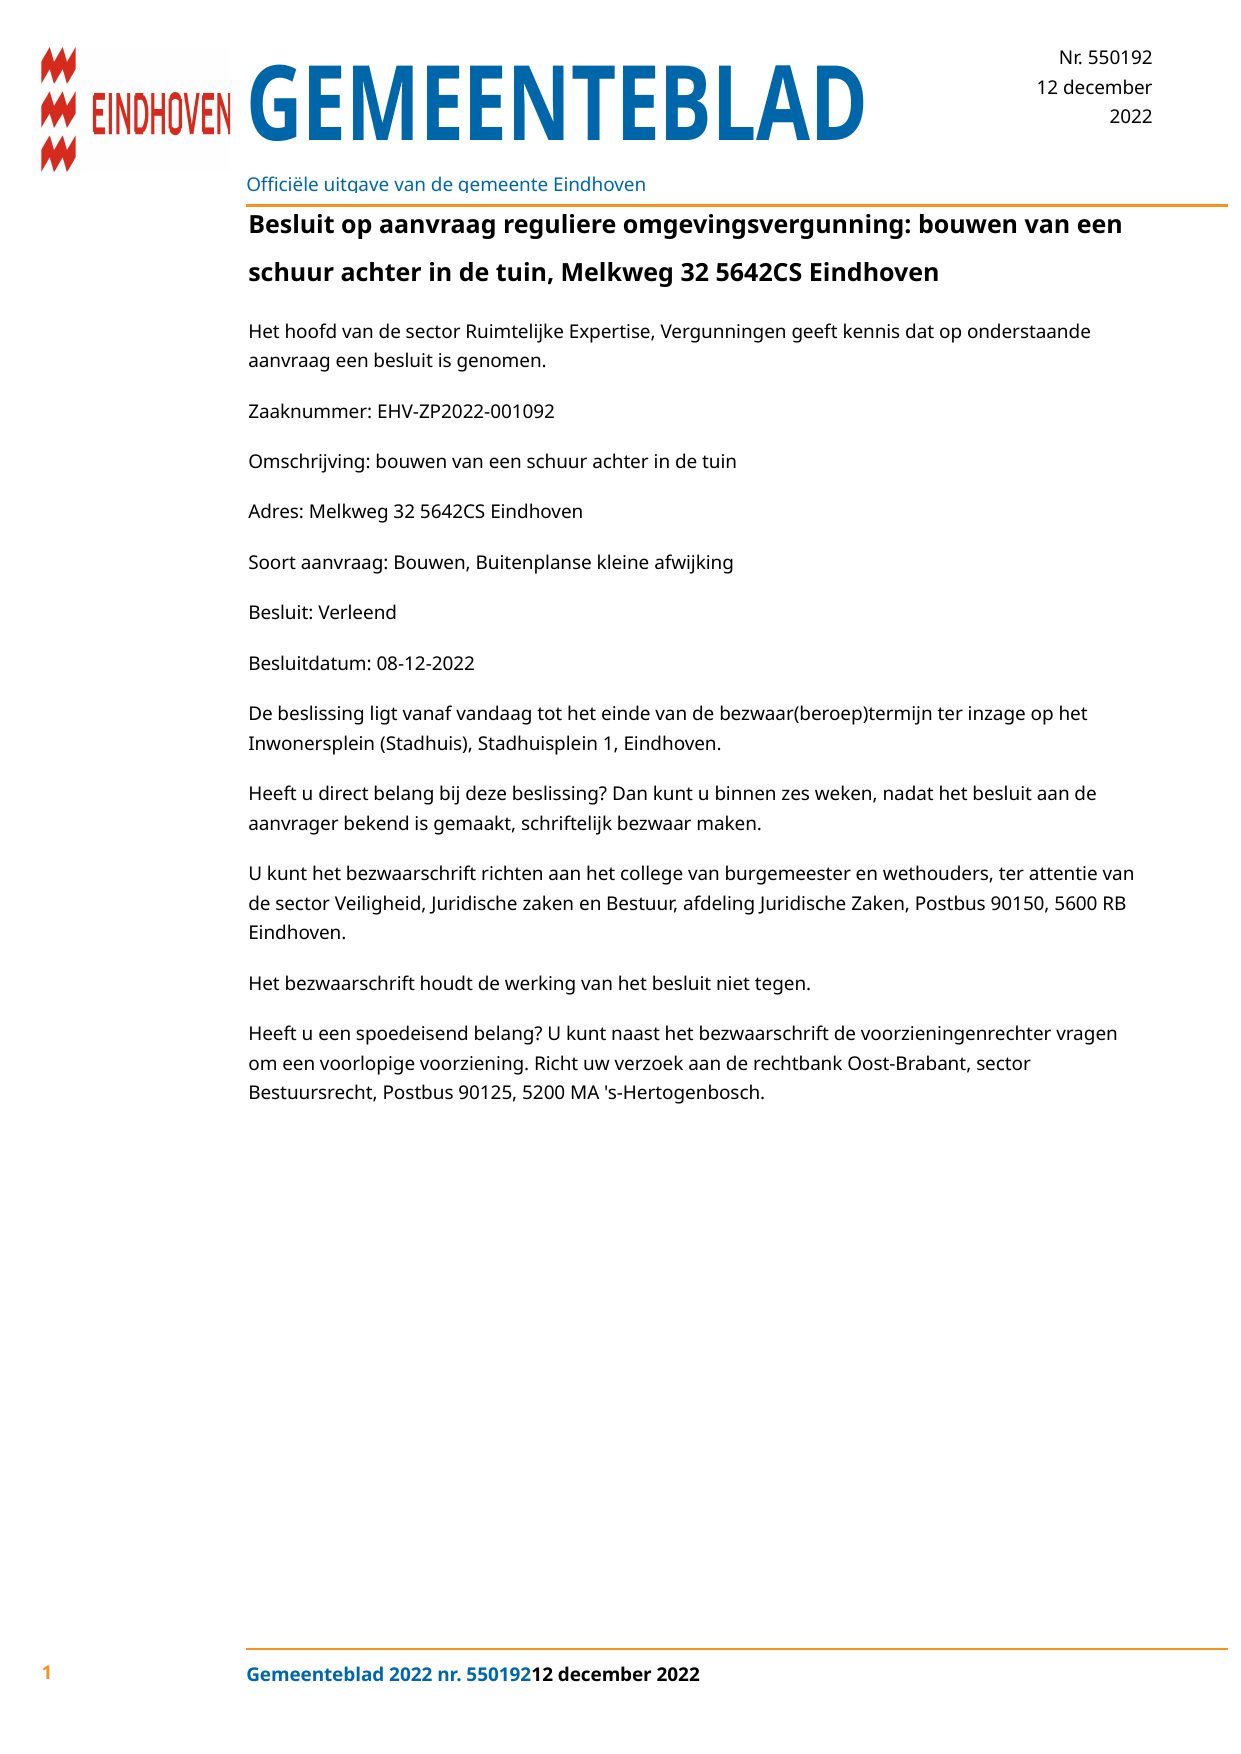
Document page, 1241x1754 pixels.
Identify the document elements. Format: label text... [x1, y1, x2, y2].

text Besluit: Verleend [248, 599, 1152, 625]
text Besluitdatum: 08-12-2022 [248, 650, 1152, 676]
text Heeft u direct belang bij deze beslissing? Dan kunt u binnen zes weken, nadat het besluit aan de aanvrager bekend is gemaakt, schriftelijk bezwaar maken. [248, 780, 1152, 836]
picture [41, 47, 231, 172]
text Soort aanvraag: Bouwen, Buitenplanse kleine afwijking [248, 549, 1152, 575]
text U kunt het bezwaarschrift richten aan het college van burgemeester en wethouders, ter attentie van de sector Veiligheid, Juridische zaken en Bestuur, afdeling Juridische Zaken, Postbus 90150, 5600 RB Eindhoven. [248, 860, 1152, 945]
text De beslissing ligt vanaf vandaag tot het einde van de bezwaar(beroep)termijn ter inzage op het Inwonersplein (Stadhuis), Stadhuisplein 1, Eindhoven. [248, 700, 1152, 756]
text Omschrijving: bouwen van een schuur achter in de tuin [248, 448, 1152, 474]
text Het hoofd van de sector Ruimtelijke Expertise, Vergunningen geeft kennis dat op onderstaande aanvraag een besluit is genomen. [248, 318, 1152, 373]
text Het bezwaarschrift houdt de werking van het besluit niet tegen. [248, 970, 1152, 996]
text Zaaknummer: EHV-ZP2022-001092 [248, 398, 1152, 424]
text Adres: Melkweg 32 5642CS Eindhoven [248, 499, 1152, 524]
text Besluit op aanvraag reguliere omgevingsvergunning: bouwen van een schuur achter in de tuin, Melkweg 32 5642CS Eindhoven [248, 207, 1152, 288]
text Heeft u een spoedeisend belang? U kunt naast het bezwaarschrift de voorzieningenrechter vragen om een voorlopige voorziening. Richt uw verzoek aan de rechtbank Oost-Brabant, sector Bestuursrecht, Postbus 90125, 5200 MA 's-Hertogenbosch. [248, 1020, 1152, 1105]
